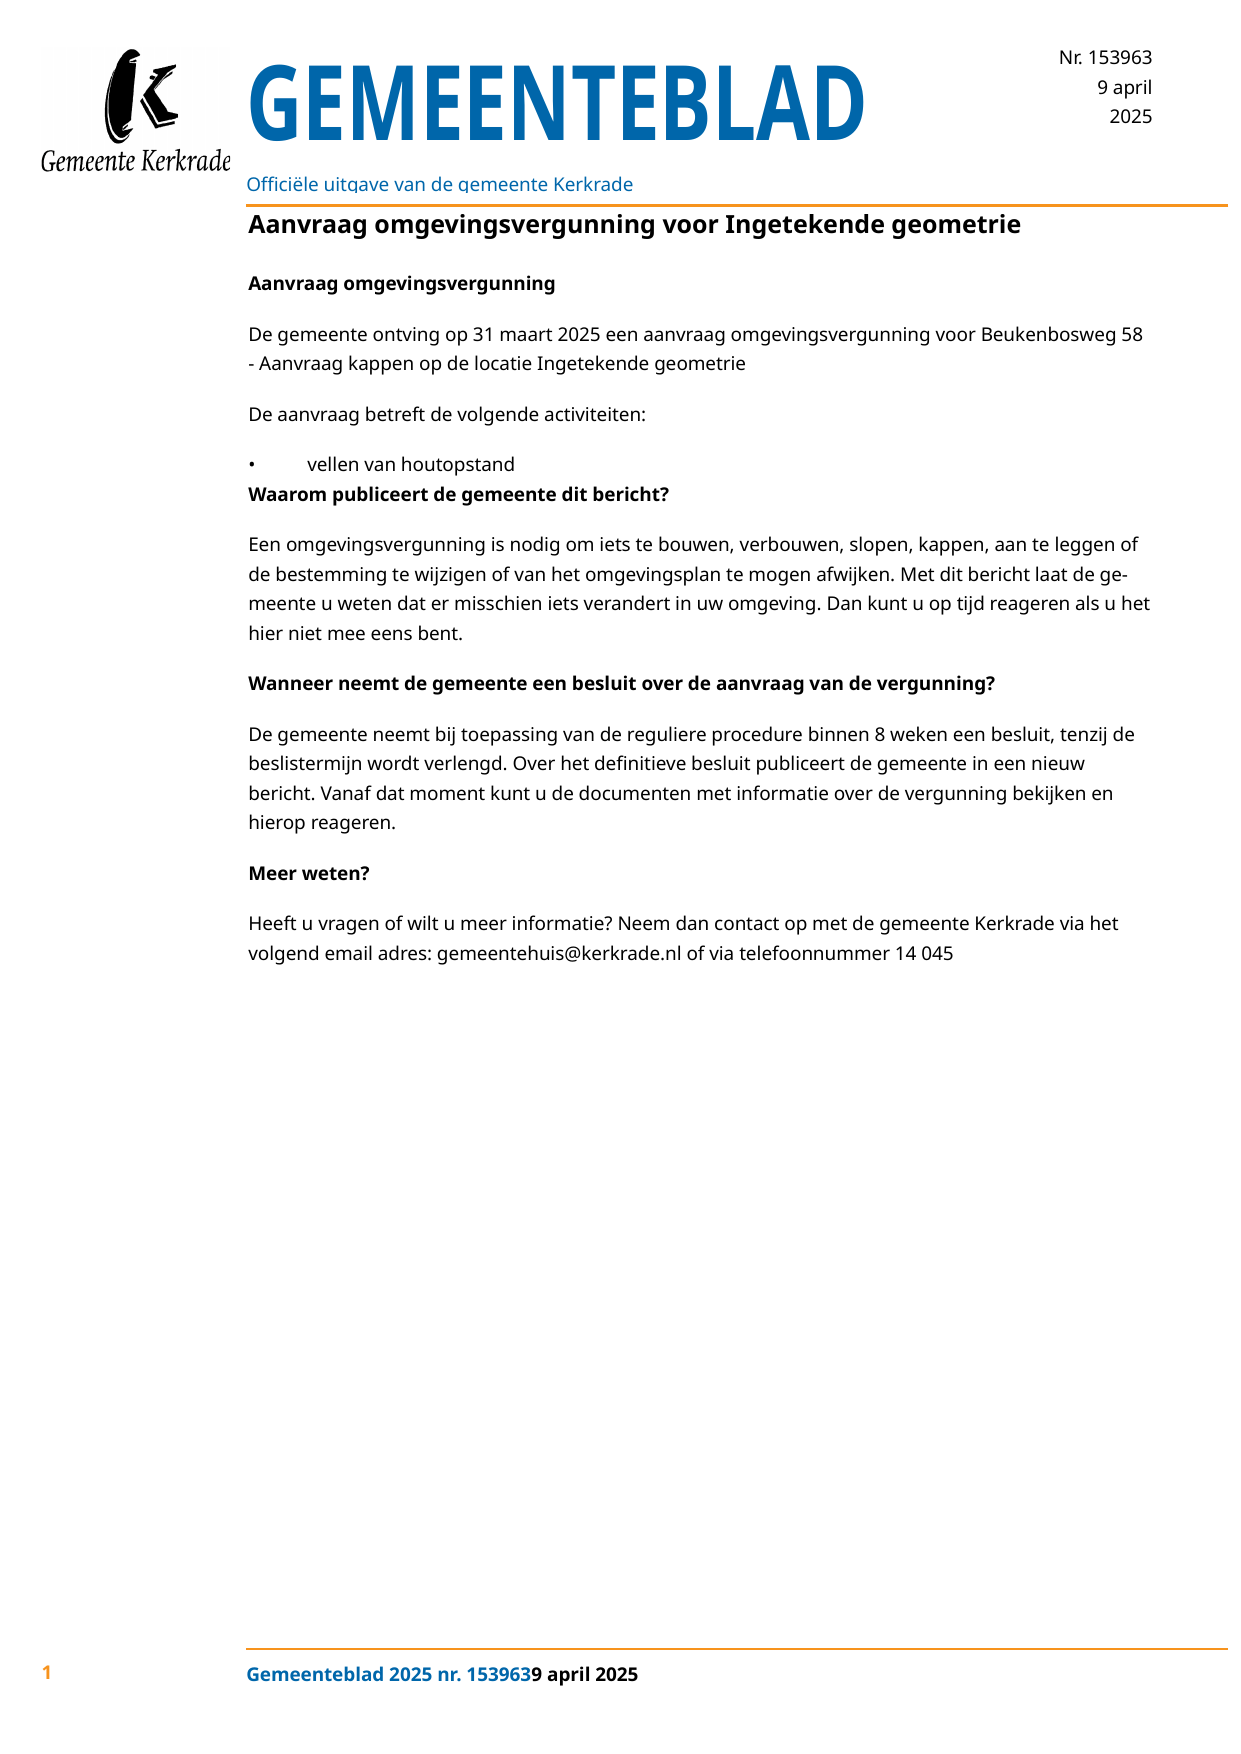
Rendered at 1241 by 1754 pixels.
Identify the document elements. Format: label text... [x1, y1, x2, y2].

text De gemeente ontving op 31 maart 2025 een aanvraag omgevingsvergunning voor Beukenbosweg 58 - Aanvraag kappen op de locatie Ingetekende geometrie [248, 321, 1152, 376]
text Wanneer neemt de gemeente een besluit over de aanvraag van de vergunning? [248, 670, 1152, 696]
picture [41, 47, 231, 172]
text Aanvraag omgevingsvergunning voor Ingetekende geometrie [248, 207, 1152, 241]
text Heeft u vragen of wilt u meer informatie? Neem dan contact op met de gemeente Kerkrade via het volgend email adres: gemeentehuis@kerkrade.nl of via telefoonnummer 14 045 [248, 910, 1152, 966]
text Aanvraag omgevingsvergunning [248, 270, 1152, 296]
text De gemeente neemt bij toepassing van de reguliere procedure binnen 8 weken een besluit, tenzij de beslistermijn wordt verlengd. Over het definitieve besluit publiceert de gemeente in een nieuw bericht. Vanaf dat moment kunt u de documenten met informatie over de vergunning bekijken en hierop reageren. [248, 721, 1152, 835]
text Waarom publiceert de gemeente dit bericht? [248, 481, 1152, 506]
text De aanvraag betreft de volgende activiteiten: [248, 401, 1152, 426]
text Meer weten? [248, 860, 1152, 886]
list vellen van houtopstand [248, 451, 1152, 477]
text Een omgevingsvergunning is nodig om iets te bouwen, verbouwen, slopen, kappen, aan te leggen of de bestemming te wijzigen of van het omgevingsplan te mogen afwijken. Met dit bericht laat de ge- meente u weten dat er misschien iets verandert in uw omgeving. Dan kunt u op tijd reageren als u het hier niet mee eens bent. [248, 531, 1152, 646]
